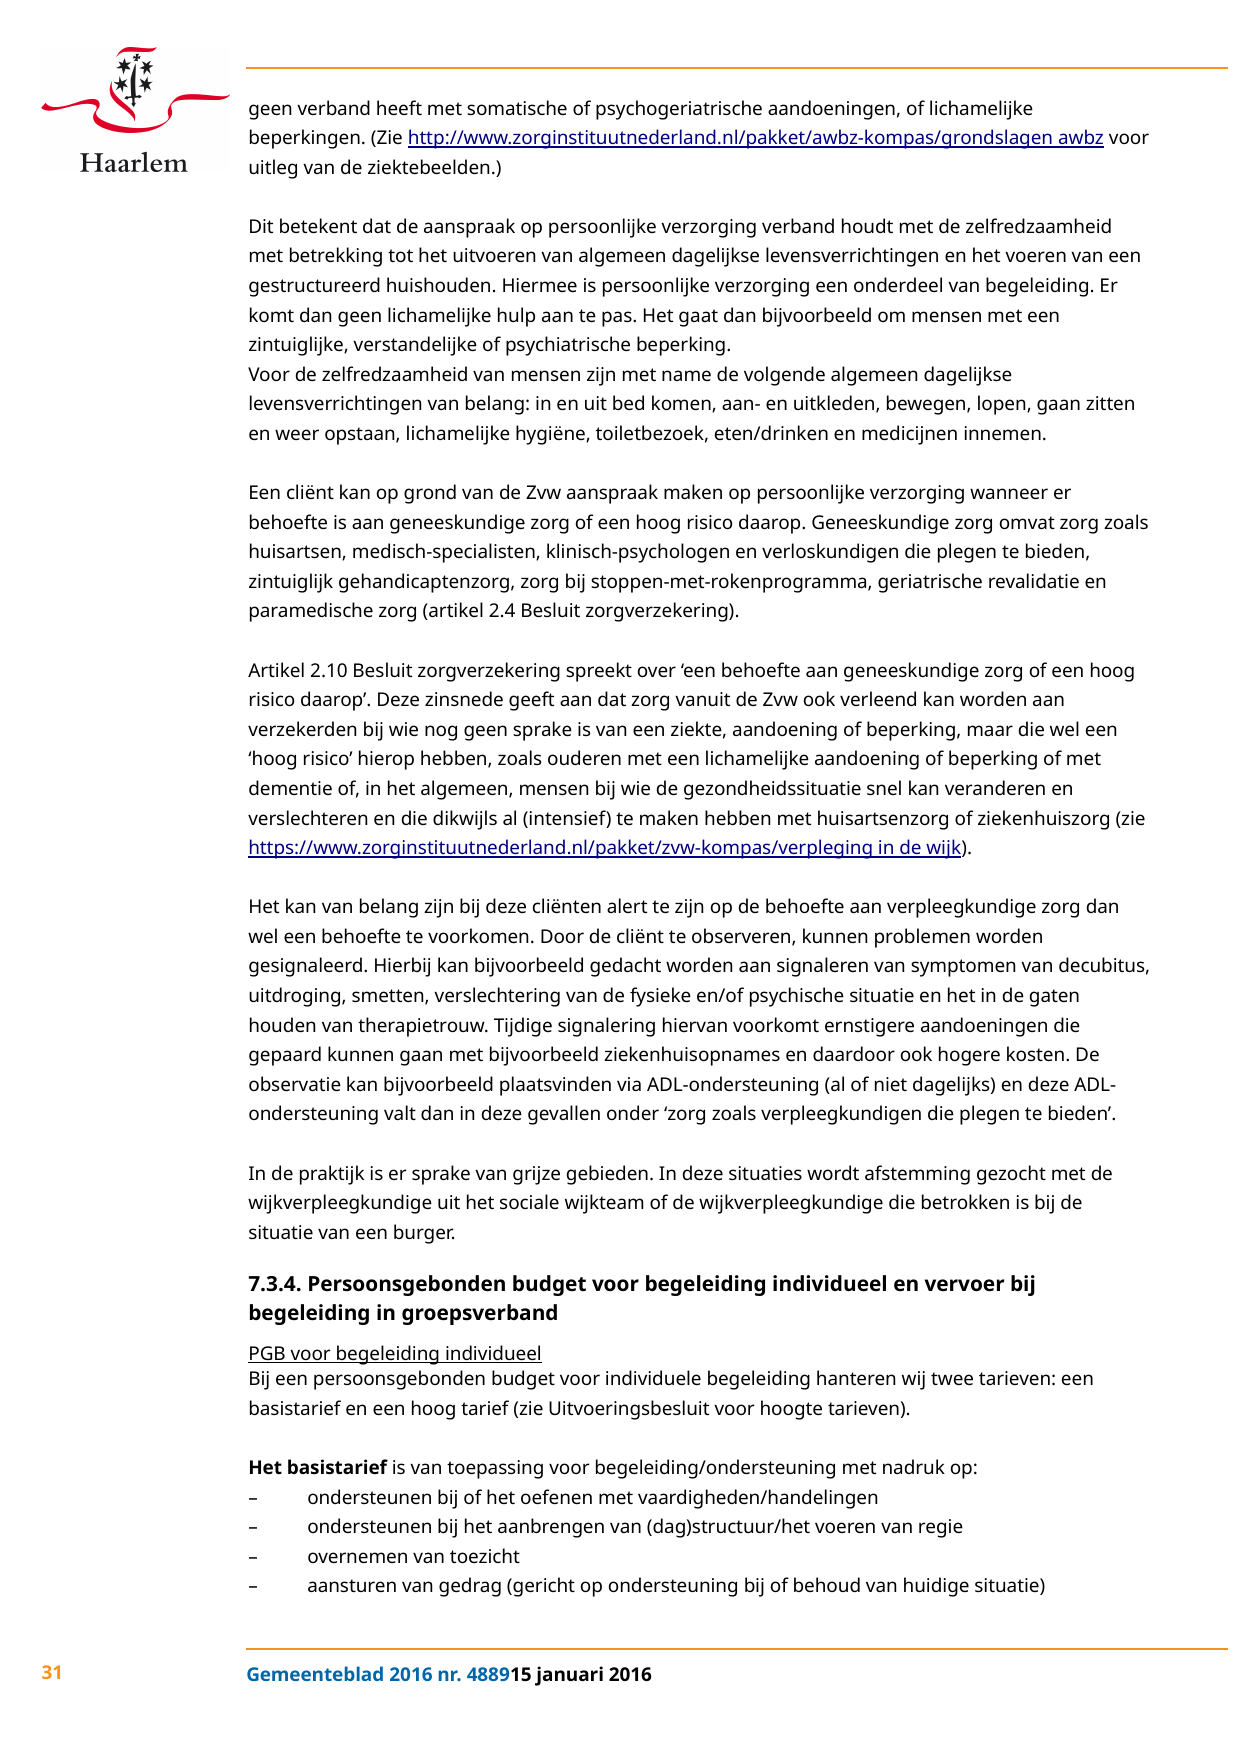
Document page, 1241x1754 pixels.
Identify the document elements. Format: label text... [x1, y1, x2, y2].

text Een cliënt kan op grond van de Zvw aanspraak maken op persoonlijke verzorging wanneer er behoefte is aan geneeskundige zorg of een hoog risico daarop. Geneeskundige zorg omvat zorg zoals huisartsen, medisch-specialisten, klinisch-psychologen en verloskundigen die plegen te bieden, zintuiglijk gehandicaptenzorg, zorg bij stoppen-met-rokenprogramma, geriatrische revalidatie en paramedische zorg (artikel 2.4 Besluit zorgverzekering). [248, 479, 1152, 623]
text Bij een persoonsgebonden budget voor individuele begeleiding hanteren wij twee tarieven: een basistarief en een hoog tarief (zie Uitvoeringsbesluit voor hoogte tarieven). [248, 1366, 1152, 1421]
list overnemen van toezicht [248, 1543, 1152, 1569]
text PGB voor begeleiding individueel [248, 1340, 1152, 1366]
picture [41, 47, 231, 172]
list ondersteunen bij of het oefenen met vaardigheden/handelingen [248, 1484, 1152, 1509]
list ondersteunen bij het aanbrengen van (dag)structuur/het voeren van regie [248, 1513, 1152, 1539]
text Het kan van belang zijn bij deze cliënten alert te zijn op de behoefte aan verpleegkundige zorg dan wel een behoefte te voorkomen. Door de cliënt te observeren, kunnen problemen worden gesignaleerd. Hierbij kan bijvoorbeeld gedacht worden aan signaleren van symptomen van decubitus, uitdroging, smetten, verslechtering van de fysieke en/of psychische situatie en het in de gaten houden van therapietrouw. Tijdige signalering hiervan voorkomt ernstigere aandoeningen die gepaard kunnen gaan met bijvoorbeeld ziekenhuisopnames en daardoor ook hogere kosten. De observatie kan bijvoorbeeld plaatsvinden via ADL-ondersteuning (al of niet dagelijks) en deze ADL-ondersteuning valt dan in deze gevallen onder ‘zorg zoals verpleegkundigen die plegen te bieden’. [248, 893, 1152, 1126]
text Het basistarief is van toepassing voor begeleiding/ondersteuning met nadruk op: [248, 1454, 1152, 1480]
list aansturen van gedrag (gericht op ondersteuning bij of behoud van huidige situatie) [248, 1573, 1152, 1598]
text Voor de zelfredzaamheid van mensen zijn met name de volgende algemeen dagelijkse levensverrichtingen van belang: in en uit bed komen, aan- en uitkleden, bewegen, lopen, gaan zitten en weer opstaan, lichamelijke hygiëne, toiletbezoek, eten/drinken en medicijnen innemen. [248, 361, 1152, 446]
text geen verband heeft met somatische of psychogeriatrische aandoeningen, of lichamelijke beperkingen. (Zie http://www.zorginstituutnederland.nl/pakket/awbz-kompas/grondslagen awbz voor uitleg van de ziektebeelden.) [248, 95, 1152, 180]
text In de praktijk is er sprake van grijze gebieden. In deze situaties wordt afstemming gezocht met de wijkverpleegkundige uit het sociale wijkteam of de wijkverpleegkundige die betrokken is bij de situatie van een burger. [248, 1160, 1152, 1245]
text Artikel 2.10 Besluit zorgverzekering spreekt over ‘een behoefte aan geneeskundige zorg of een hoog risico daarop’. Deze zinsnede geeft aan dat zorg vanuit de Zvw ook verleend kan worden aan verzekerden bij wie nog geen sprake is van een ziekte, aandoening of beperking, maar die wel een ‘hoog risico’ hierop hebben, zoals ouderen met een lichamelijke aandoening of beperking of met dementie of, in het algemeen, mensen bij wie de gezondheidssituatie snel kan veranderen en verslechteren en die dikwijls al (intensief) te maken hebben met huisartsenzorg of ziekenhuiszorg (zie https://www.zorginstituutnederland.nl/pakket/zvw-kompas/verpleging in de wijk). [248, 657, 1152, 860]
text 7.3.4. Persoonsgebonden budget voor begeleiding individueel en vervoer bij begeleiding in groepsverband [248, 1269, 1152, 1326]
text Dit betekent dat de aanspraak op persoonlijke verzorging verband houdt met de zelfredzaamheid met betrekking tot het uitvoeren van algemeen dagelijkse levensverrichtingen en het voeren van een gestructureerd huishouden. Hiermee is persoonlijke verzorging een onderdeel van begeleiding. Er komt dan geen lichamelijke hulp aan te pas. Het gaat dan bijvoorbeeld om mensen met een zintuiglijke, verstandelijke of psychiatrische beperking. [248, 213, 1152, 357]
